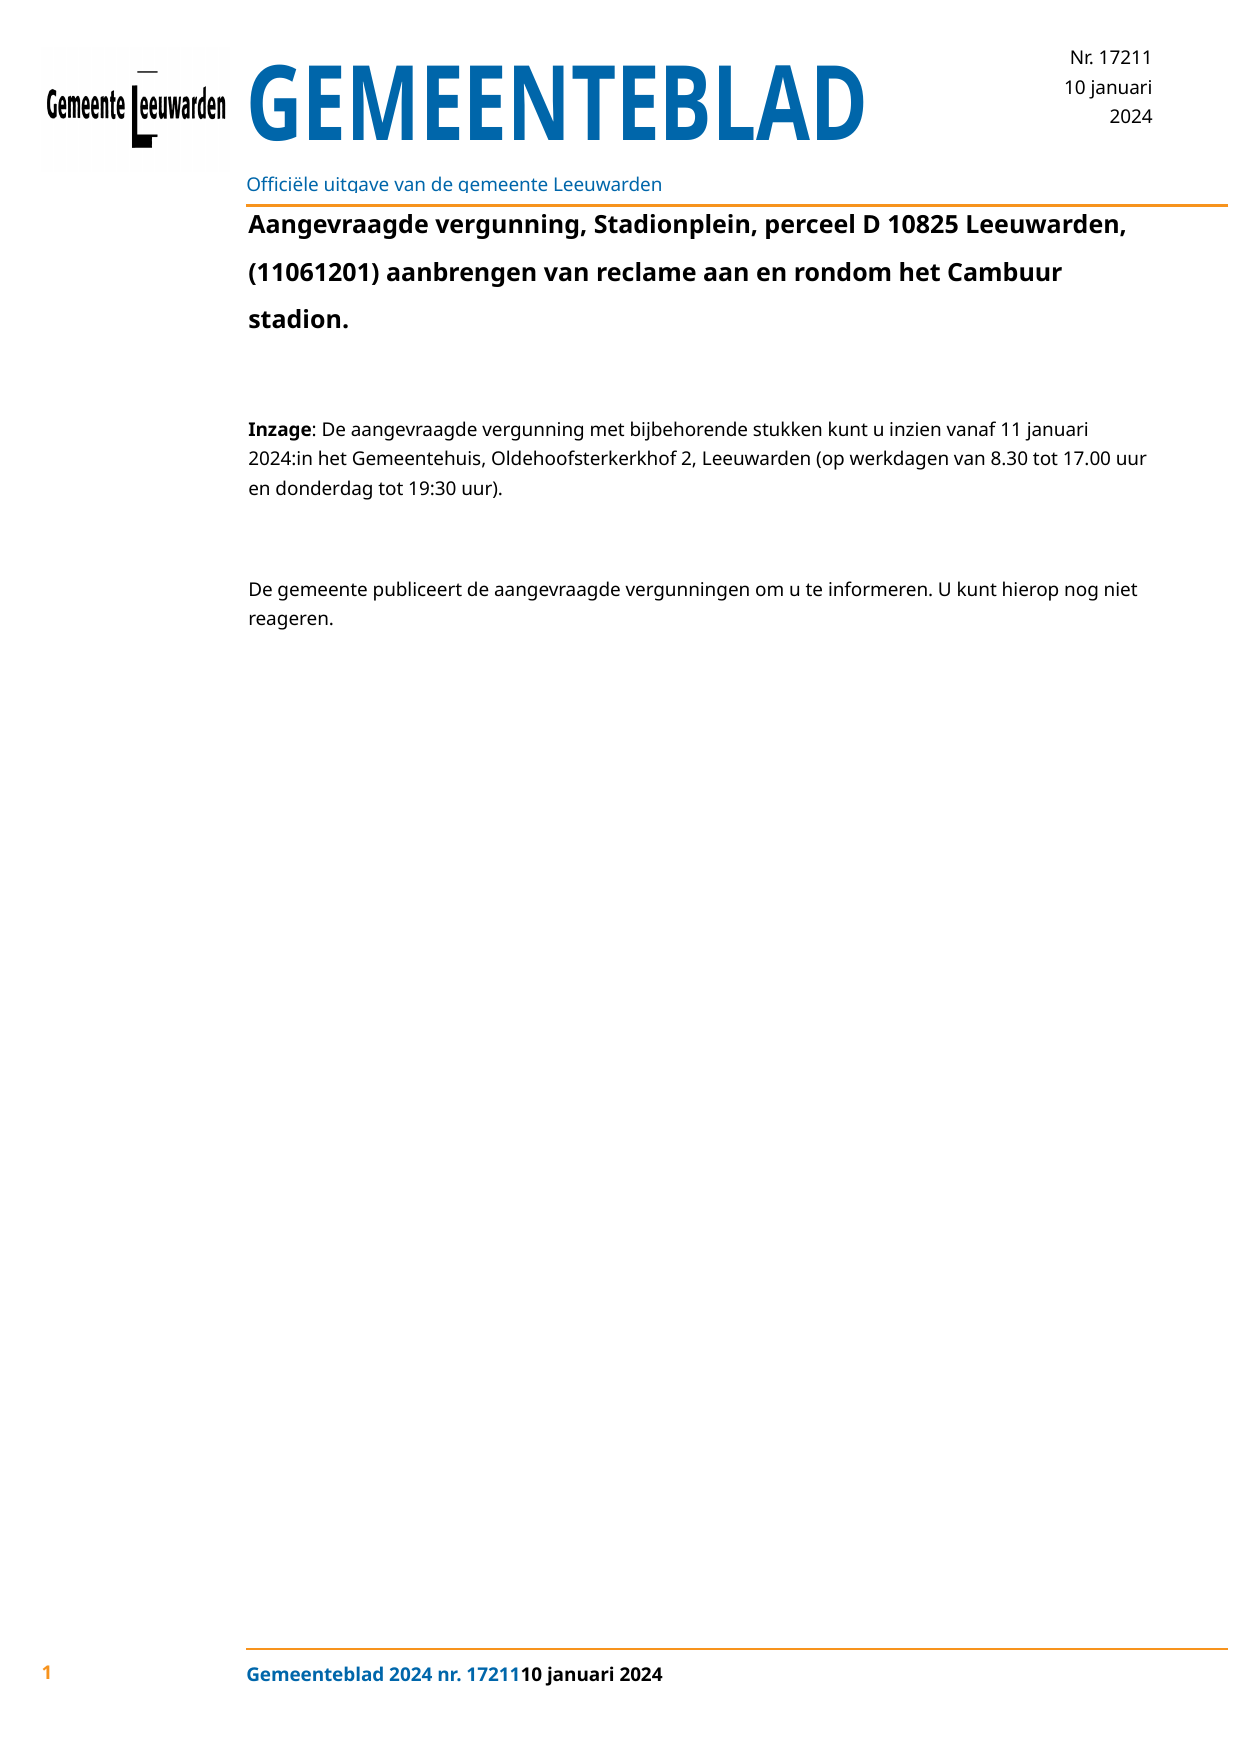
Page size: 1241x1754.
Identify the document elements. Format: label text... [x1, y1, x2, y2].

picture [41, 47, 231, 172]
text Aangevraagde vergunning, Stadionplein, perceel D 10825 Leeuwarden, (11061201) aanbrengen van reclame aan en rondom het Cambuur stadion. [248, 207, 1152, 336]
text Inzage: De aangevraagde vergunning met bijbehorende stukken kunt u inzien vanaf 11 januari 2024:in het Gemeentehuis, Oldehoofsterkerkhof 2, Leeuwarden (op werkdagen van 8.30 tot 17.00 uur en donderdag tot 19:30 uur). [248, 416, 1152, 501]
text De gemeente publiceert de aangevraagde vergunningen om u te informeren. U kunt hierop nog niet reageren. [248, 576, 1152, 631]
